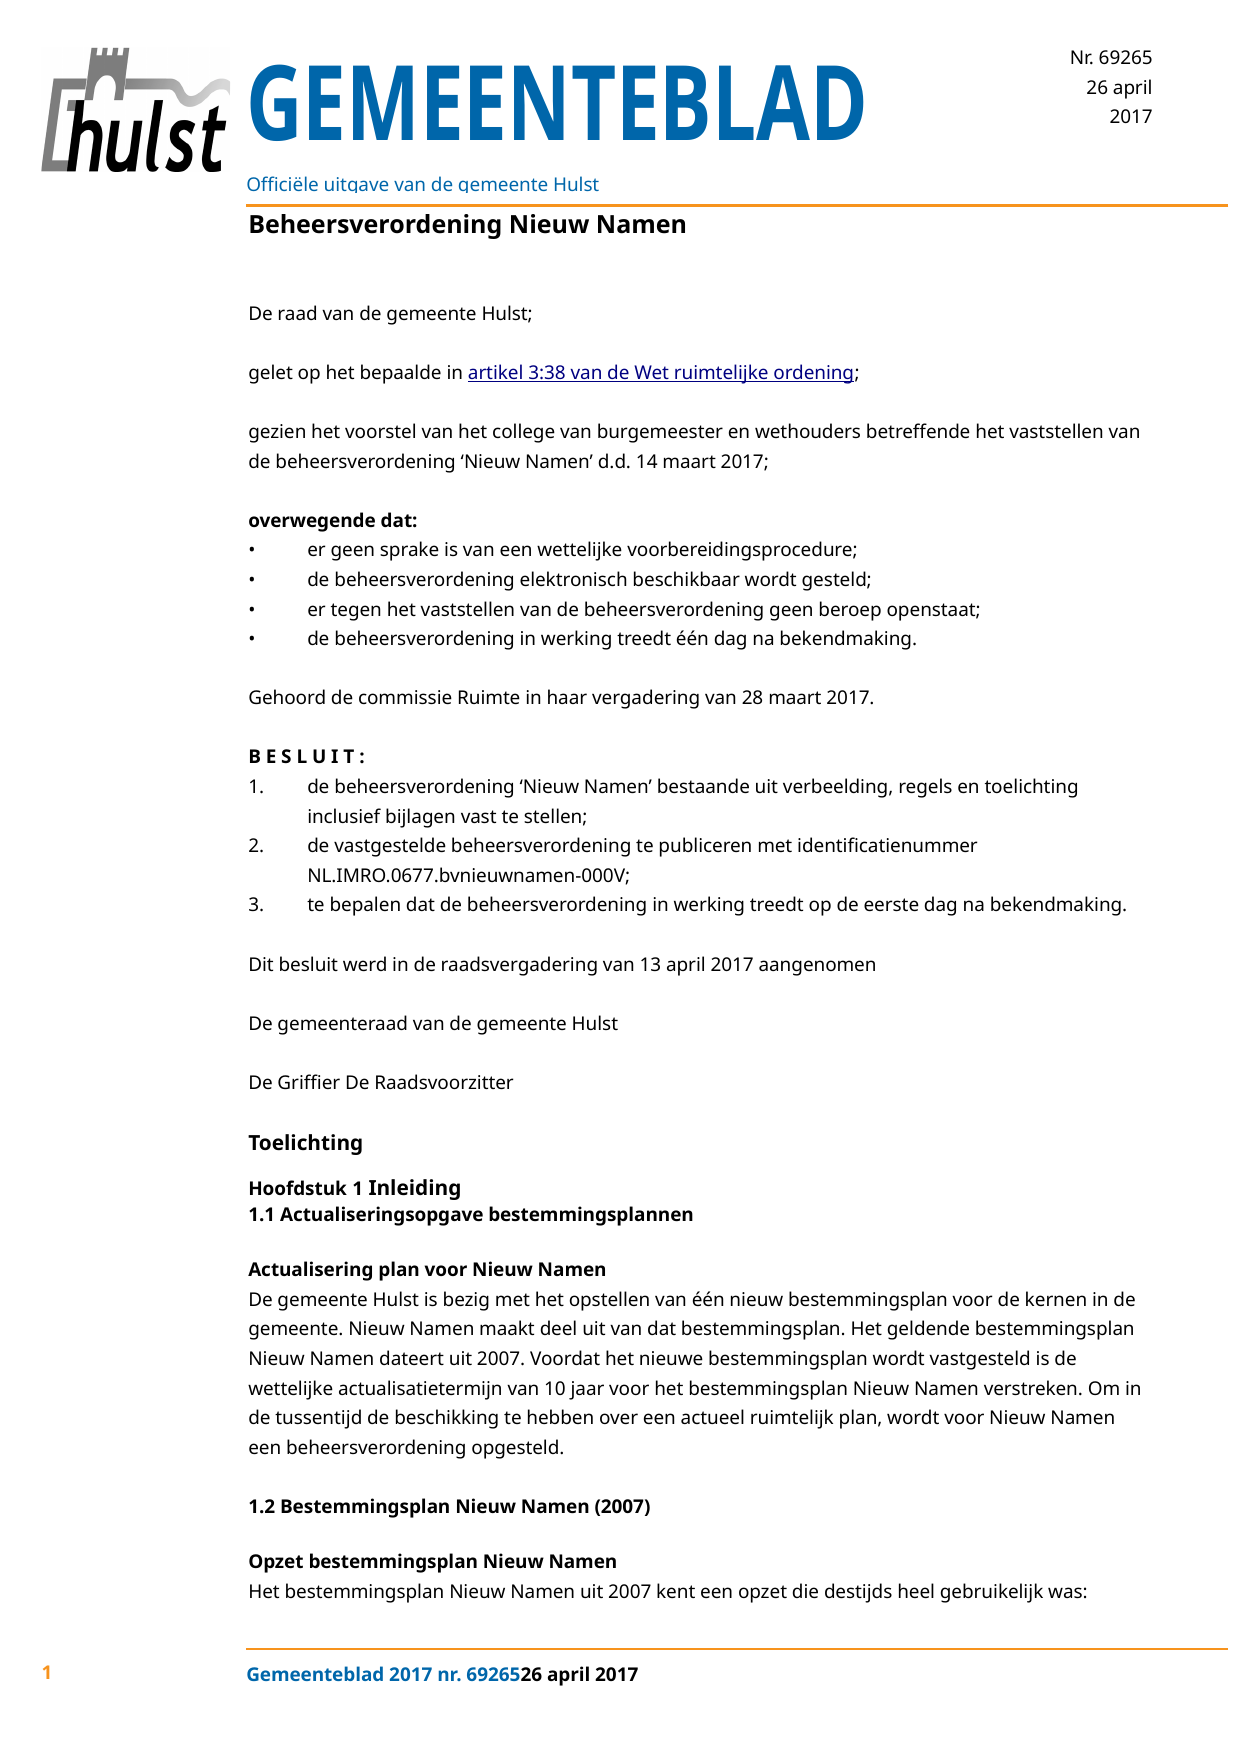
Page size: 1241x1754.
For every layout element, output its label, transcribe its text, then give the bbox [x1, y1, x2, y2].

text overwegende dat: [248, 507, 1152, 533]
list de vastgestelde beheersverordening te publiceren met identificatienummer NL.IMRO.0677.bvnieuwnamen-000V; [248, 832, 1152, 888]
text Gehoord de commissie Ruimte in haar vergadering van 28 maart 2017. [248, 684, 1152, 710]
text Hoofdstuk 1 Inleiding [248, 1173, 1152, 1201]
list de beheersverordening in werking treedt één dag na bekendmaking. [248, 625, 1152, 651]
text gelet op het bepaalde in artikel 3:38 van de Wet ruimtelijke ordening; [248, 359, 1152, 385]
list de beheersverordening elektronisch beschikbaar wordt gesteld; [248, 566, 1152, 592]
text B E S L U I T : [248, 744, 1152, 769]
text 1.2 Bestemmingsplan Nieuw Namen (2007) [248, 1493, 1152, 1519]
text Actualisering plan voor Nieuw Namen [248, 1256, 1152, 1282]
text De gemeente Hulst is bezig met het opstellen van één nieuw bestemmingsplan voor de kernen in de gemeente. Nieuw Namen maakt deel uit van dat bestemmingsplan. Het geldende bestemmingsplan Nieuw Namen dateert uit 2007. Voordat het nieuwe bestemmingsplan wordt vastgesteld is de wettelijke actualisatietermijn van 10 jaar voor het bestemmingsplan Nieuw Namen verstreken. Om in de tussentijd de beschikking te hebben over een actueel ruimtelijk plan, wordt voor Nieuw Namen een beheersverordening opgesteld. [248, 1286, 1152, 1460]
text Beheersverordening Nieuw Namen [248, 207, 1152, 241]
text Toelichting [248, 1128, 1152, 1157]
text Opzet bestemmingsplan Nieuw Namen [248, 1548, 1152, 1574]
list de beheersverordening ‘Nieuw Namen’ bestaande uit verbeelding, regels en toelichting inclusief bijlagen vast te stellen; [248, 773, 1152, 828]
list er geen sprake is van een wettelijke voorbereidingsprocedure; [248, 537, 1152, 562]
list te bepalen dat de beheersverordening in werking treedt op de eerste dag na bekendmaking. [248, 892, 1152, 917]
text De raad van de gemeente Hulst; [248, 300, 1152, 326]
text Dit besluit werd in de raadsvergadering van 13 april 2017 aangenomen [248, 951, 1152, 976]
text Het bestemmingsplan Nieuw Namen uit 2007 kent een opzet die destijds heel gebruikelijk was: [248, 1578, 1152, 1604]
list er tegen het vaststellen van de beheersverordening geen beroep openstaat; [248, 596, 1152, 621]
text 1.1 Actualiseringsopgave bestemmingsplannen [248, 1201, 1152, 1227]
text gezien het voorstel van het college van burgemeester en wethouders betreffende het vaststellen van de beheersverordening ‘Nieuw Namen’ d.d. 14 maart 2017; [248, 418, 1152, 473]
text De gemeenteraad van de gemeente Hulst [248, 1010, 1152, 1036]
picture [41, 47, 231, 172]
text De Griffier De Raadsvoorzitter [248, 1069, 1152, 1095]
